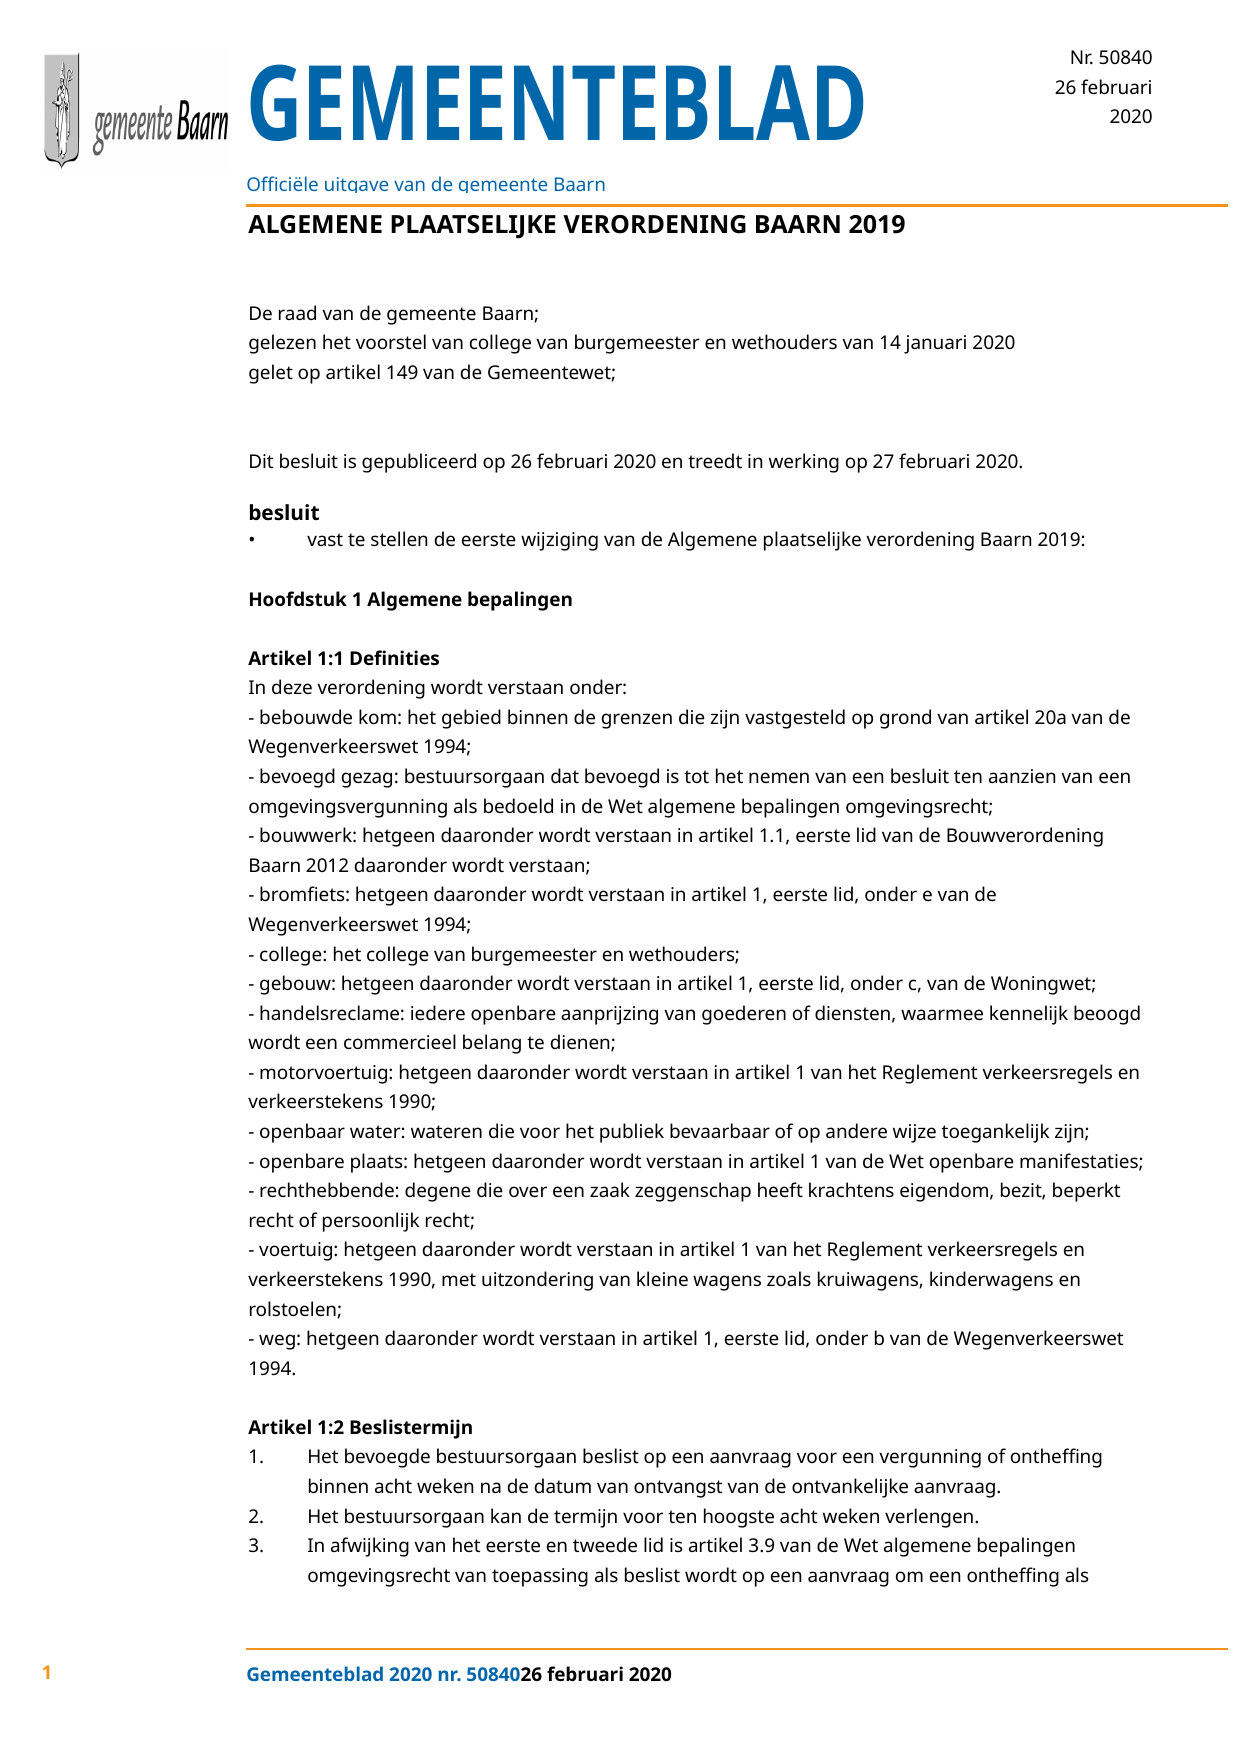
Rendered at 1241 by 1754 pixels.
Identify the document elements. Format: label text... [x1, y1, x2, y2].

text Artikel 1:1 Definities [248, 645, 1152, 671]
text gelet op artikel 149 van de Gemeentewet; [248, 359, 1152, 385]
text ALGEMENE PLAATSELIJKE VERORDENING BAARN 2019 [248, 207, 1152, 241]
text - bevoegd gezag: bestuursorgaan dat bevoegd is tot het nemen van een besluit ten aanzien van een omgevingsvergunning als bedoeld in de Wet algemene bepalingen omgevingsrecht; [248, 763, 1152, 819]
text gelezen het voorstel van college van burgemeester en wethouders van 14 januari 2020 [248, 329, 1152, 355]
text - openbare plaats: hetgeen daaronder wordt verstaan in artikel 1 van de Wet openbare manifestaties; [248, 1148, 1152, 1174]
text - bebouwde kom: het gebied binnen de grenzen die zijn vastgesteld op grond van artikel 20a van de Wegenverkeerswet 1994; [248, 704, 1152, 759]
picture [41, 47, 231, 172]
text besluit [248, 498, 1152, 527]
list Het bestuursorgaan kan de termijn voor ten hoogste acht weken verlengen. [248, 1503, 1152, 1529]
text - weg: hetgeen daaronder wordt verstaan in artikel 1, eerste lid, onder b van de Wegenverkeerswet 1994. [248, 1325, 1152, 1381]
text - openbaar water: wateren die voor het publiek bevaarbaar of op andere wijze toegankelijk zijn; [248, 1118, 1152, 1144]
text De raad van de gemeente Baarn; [248, 300, 1152, 326]
text - bromfiets: hetgeen daaronder wordt verstaan in artikel 1, eerste lid, onder e van de Wegenverkeerswet 1994; [248, 882, 1152, 937]
text - motorvoertuig: hetgeen daaronder wordt verstaan in artikel 1 van het Reglement verkeersregels en verkeerstekens 1990; [248, 1059, 1152, 1114]
text Hoofdstuk 1 Algemene bepalingen [248, 586, 1152, 612]
text - college: het college van burgemeester en wethouders; [248, 941, 1152, 967]
text - handelsreclame: iedere openbare aanprijzing van goederen of diensten, waarmee kennelijk beoogd wordt een commercieel belang te dienen; [248, 1000, 1152, 1055]
text - bouwwerk: hetgeen daaronder wordt verstaan in artikel 1.1, eerste lid van de Bouwverordening Baarn 2012 daaronder wordt verstaan; [248, 822, 1152, 878]
text - voertuig: hetgeen daaronder wordt verstaan in artikel 1 van het Reglement verkeersregels en verkeerstekens 1990, met uitzondering van kleine wagens zoals kruiwagens, kinderwagens en rolstoelen; [248, 1237, 1152, 1322]
text - rechthebbende: degene die over een zaak zeggenschap heeft krachtens eigendom, bezit, beperkt recht of persoonlijk recht; [248, 1177, 1152, 1233]
text In deze verordening wordt verstaan onder: [248, 674, 1152, 700]
list In afwijking van het eerste en tweede lid is artikel 3.9 van de Wet algemene bepalingen omgevingsrecht van toepassing als beslist wordt op een aanvraag om een ontheffing als [248, 1532, 1152, 1588]
text - gebouw: hetgeen daaronder wordt verstaan in artikel 1, eerste lid, onder c, van de Woningwet; [248, 970, 1152, 996]
text Dit besluit is gepubliceerd op 26 februari 2020 en treedt in werking op 27 februari 2020. [248, 448, 1152, 473]
list vast te stellen de eerste wijziging van de Algemene plaatselijke verordening Baarn 2019: [248, 527, 1152, 552]
text Artikel 1:2 Beslistermijn [248, 1414, 1152, 1440]
list Het bevoegde bestuursorgaan beslist op een aanvraag voor een vergunning of ontheffing binnen acht weken na de datum van ontvangst van de ontvankelijke aanvraag. [248, 1444, 1152, 1499]
